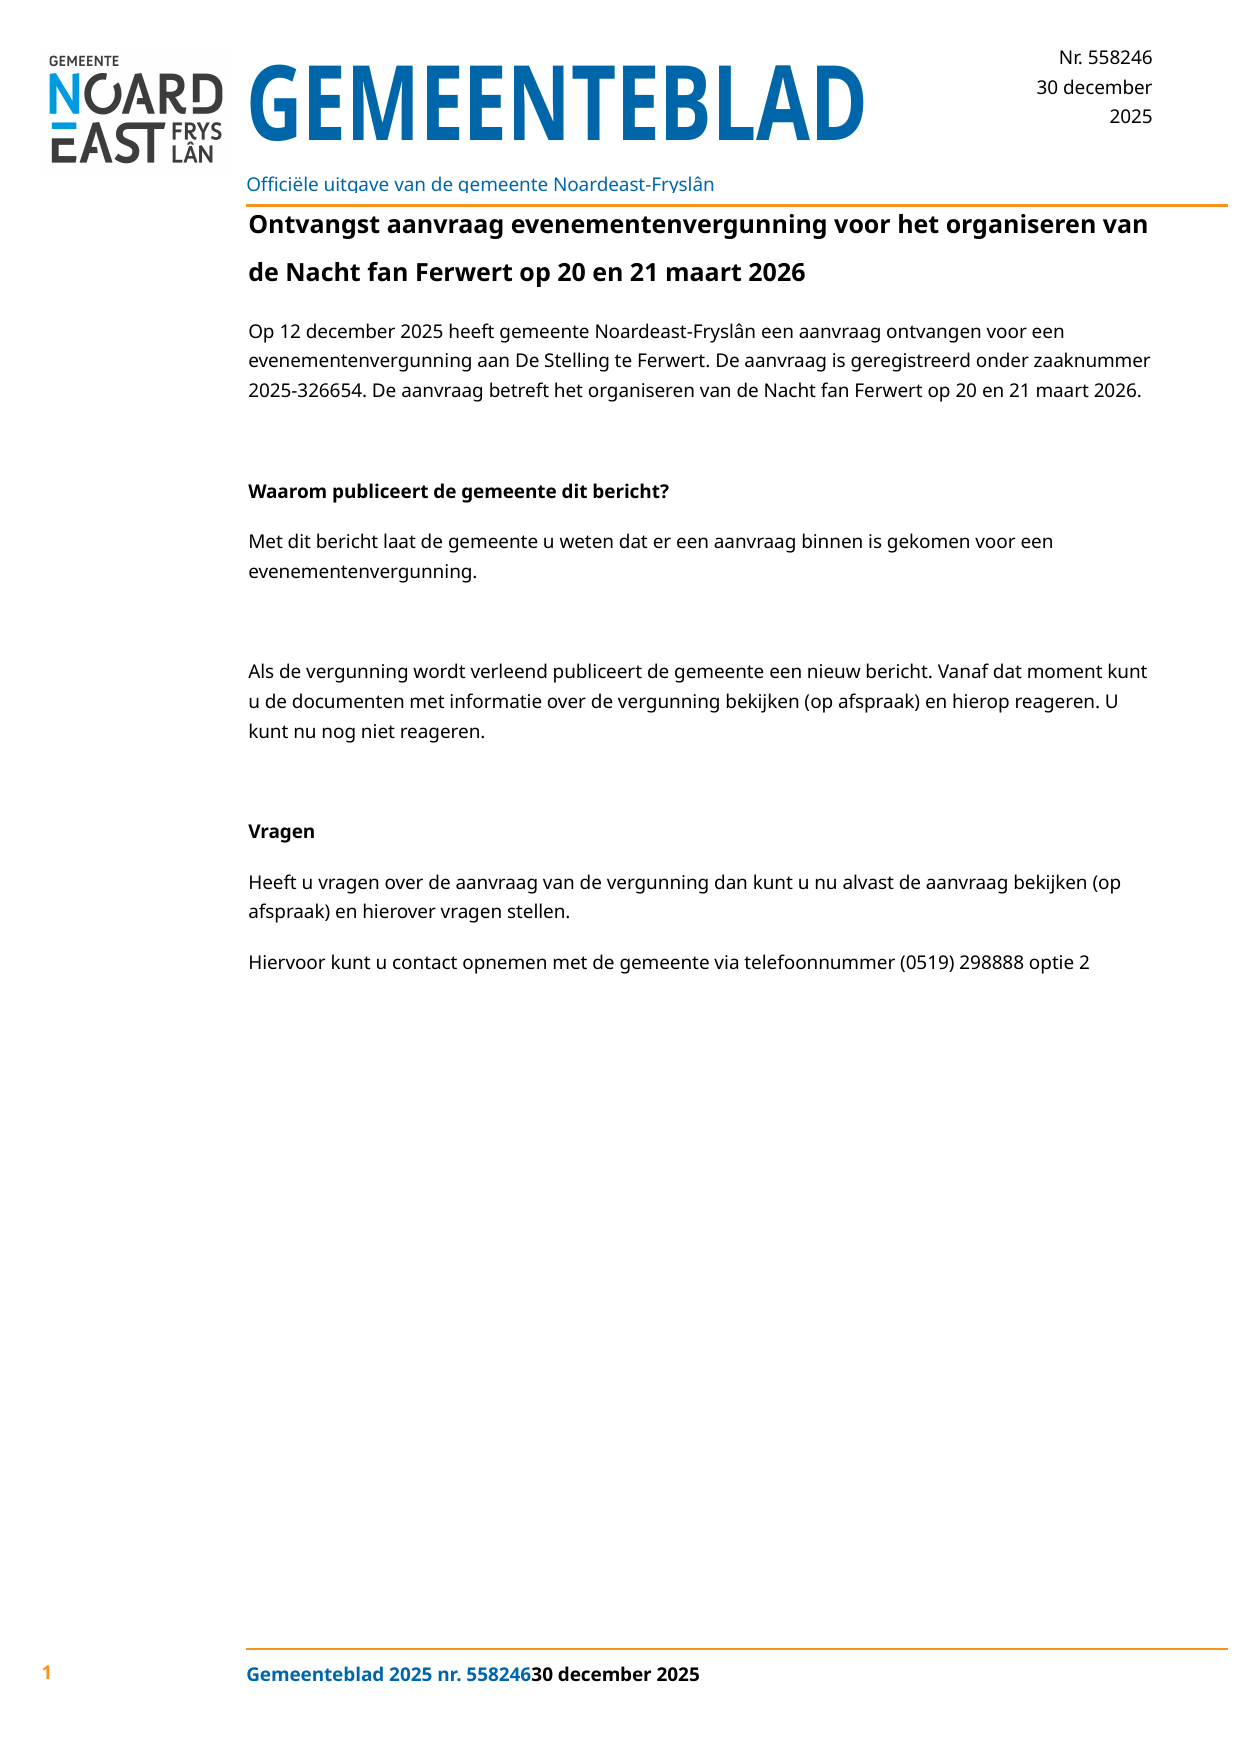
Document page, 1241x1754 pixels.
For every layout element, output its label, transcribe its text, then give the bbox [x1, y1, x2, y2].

text Ontvangst aanvraag evenementenvergunning voor het organiseren van de Nacht fan Ferwert op 20 en 21 maart 2026 [248, 207, 1152, 288]
picture [41, 47, 231, 172]
text Heeft u vragen over de aanvraag van de vergunning dan kunt u nu alvast de aanvraag bekijken (op afspraak) en hierover vragen stellen. [248, 869, 1152, 924]
text Met dit bericht laat de gemeente u weten dat er een aanvraag binnen is gekomen voor een evenementenvergunning. [248, 528, 1152, 584]
text Waarom publiceert de gemeente dit bericht? [248, 478, 1152, 504]
text Hiervoor kunt u contact opnemen met de gemeente via telefoonnummer (0519) 298888 optie 2 [248, 949, 1152, 975]
text Als de vergunning wordt verleend publiceert de gemeente een nieuw bericht. Vanaf dat moment kunt u de documenten met informatie over de vergunning bekijken (op afspraak) en hierop reageren. U kunt nu nog niet reageren. [248, 659, 1152, 744]
text Op 12 december 2025 heeft gemeente Noardeast-Fryslân een aanvraag ontvangen voor een evenementenvergunning aan De Stelling te Ferwert. De aanvraag is geregistreerd onder zaaknummer 2025-326654. De aanvraag betreft het organiseren van de Nacht fan Ferwert op 20 en 21 maart 2026. [248, 318, 1152, 403]
text Vragen [248, 819, 1152, 844]
